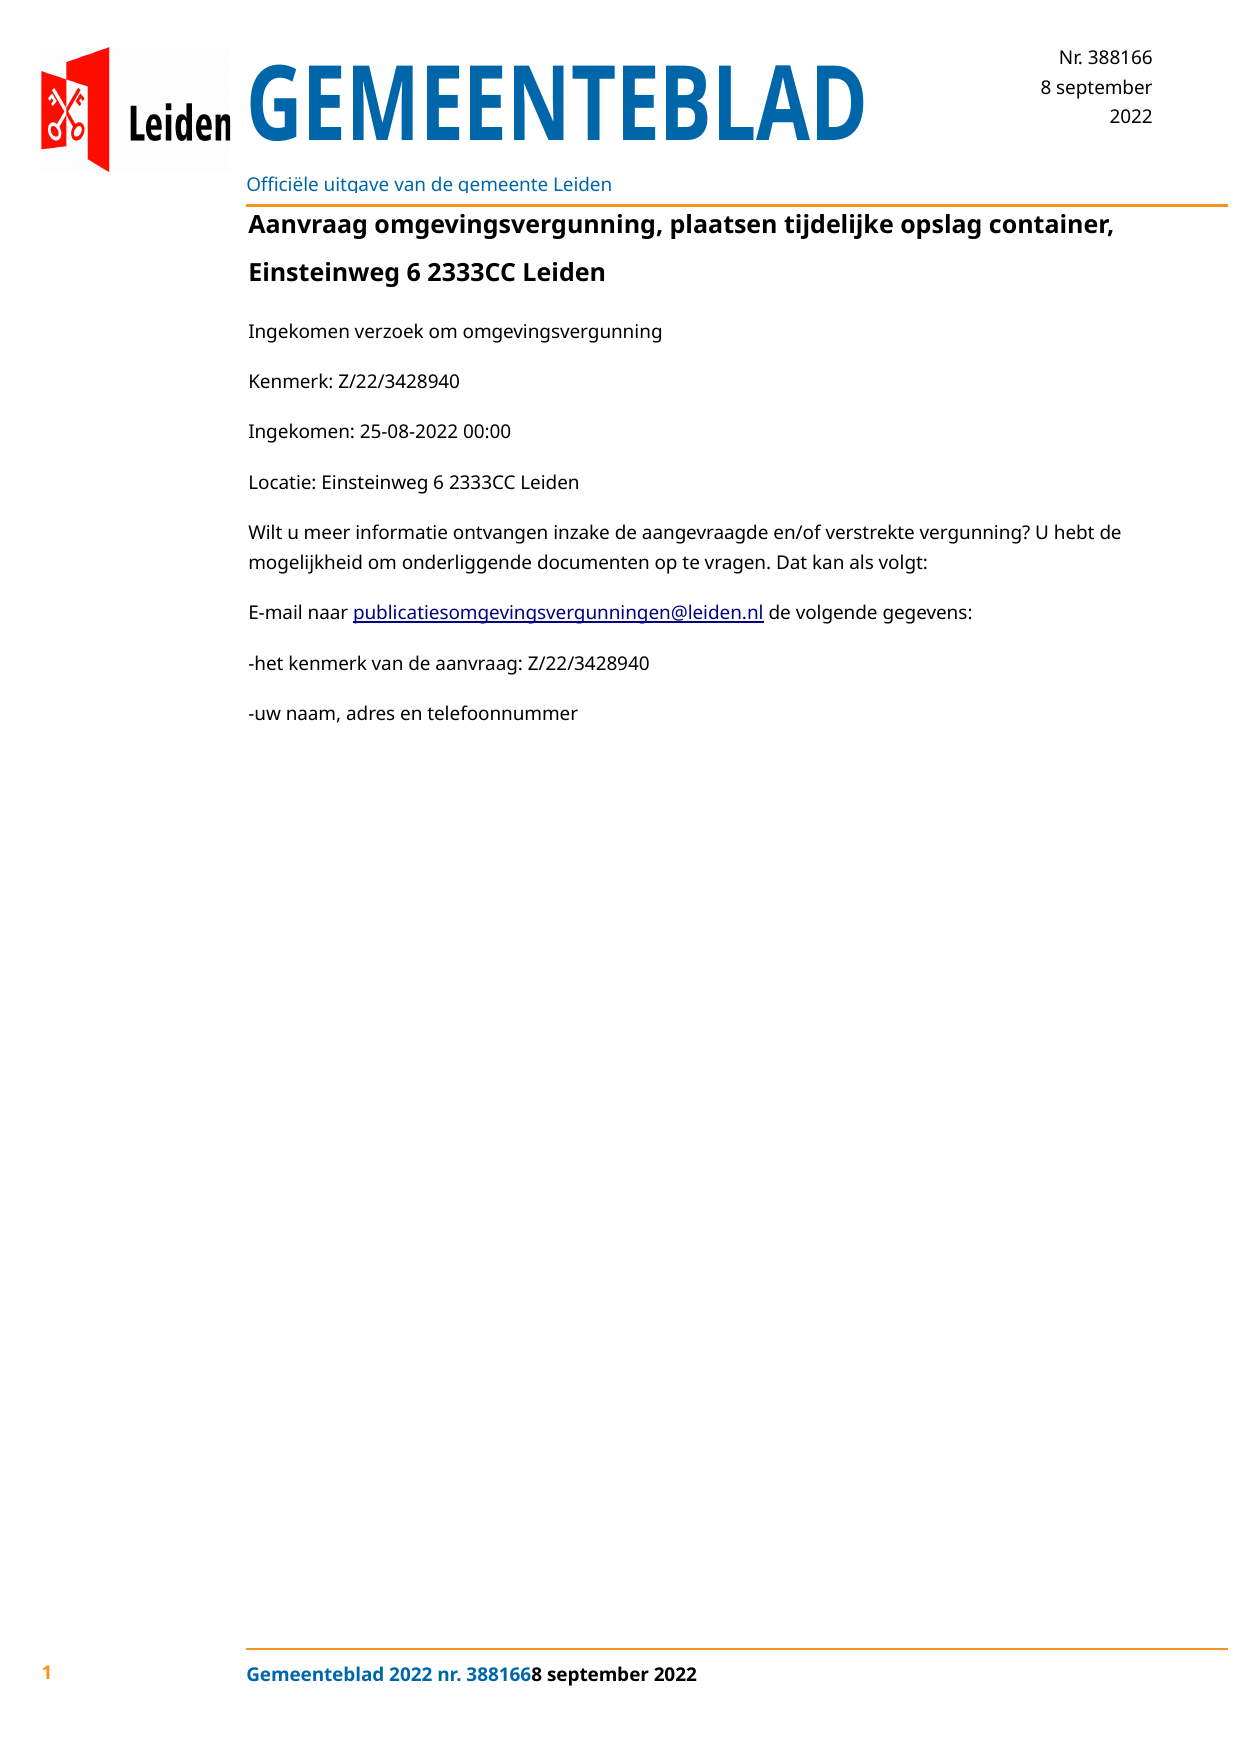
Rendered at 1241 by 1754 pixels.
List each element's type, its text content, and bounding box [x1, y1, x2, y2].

text Ingekomen verzoek om omgevingsvergunning [248, 318, 1152, 344]
text -het kenmerk van de aanvraag: Z/22/3428940 [248, 650, 1152, 676]
text Locatie: Einsteinweg 6 2333CC Leiden [248, 469, 1152, 495]
text E-mail naar publicatiesomgevingsvergunningen@leiden.nl de volgende gegevens: [248, 599, 1152, 625]
text Kenmerk: Z/22/3428940 [248, 368, 1152, 394]
text -uw naam, adres en telefoonnummer [248, 700, 1152, 726]
picture [41, 47, 231, 172]
text Ingekomen: 25-08-2022 00:00 [248, 419, 1152, 444]
text Wilt u meer informatie ontvangen inzake de aangevraagde en/of verstrekte vergunning? U hebt de mogelijkheid om onderliggende documenten op te vragen. Dat kan als volgt: [248, 519, 1152, 575]
text Aanvraag omgevingsvergunning, plaatsen tijdelijke opslag container, Einsteinweg 6 2333CC Leiden [248, 207, 1152, 288]
